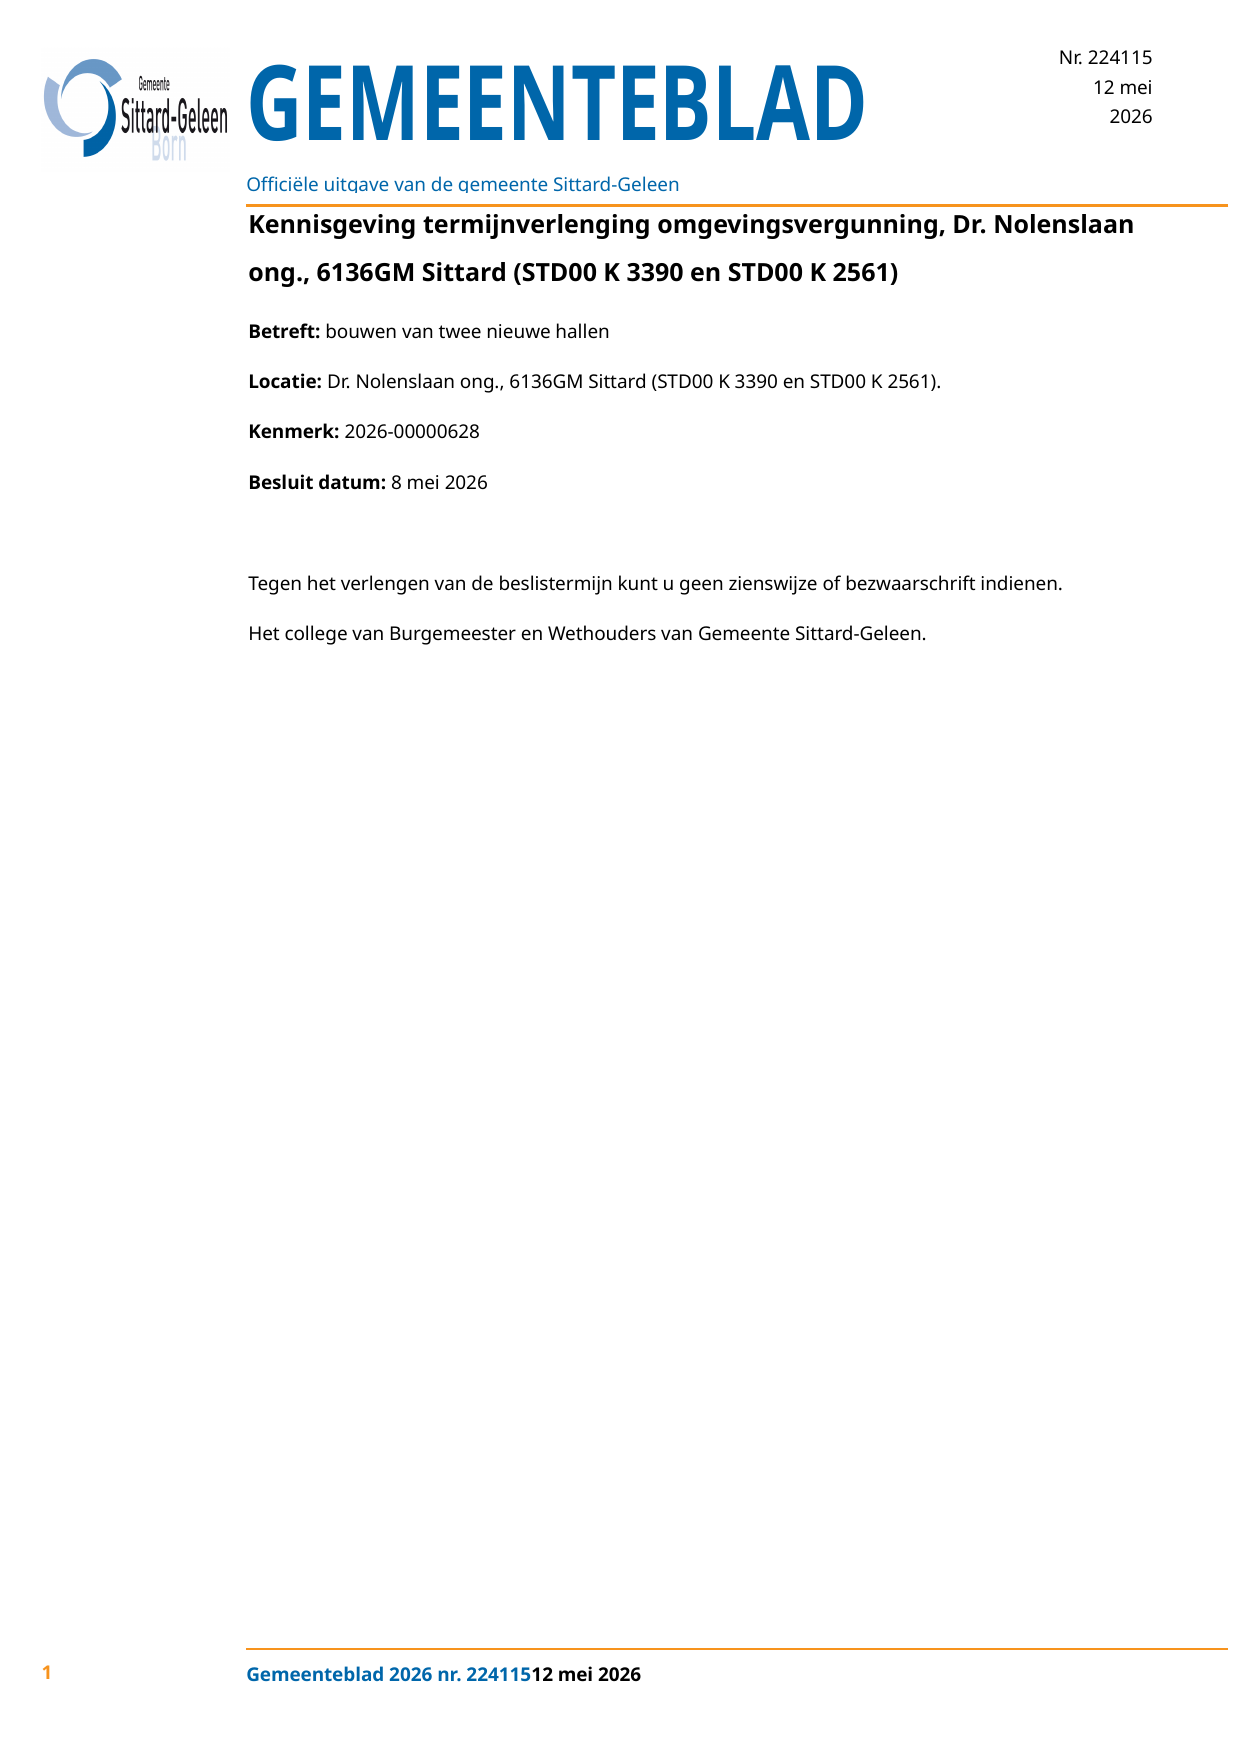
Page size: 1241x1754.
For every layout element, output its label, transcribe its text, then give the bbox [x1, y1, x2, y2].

picture [41, 47, 231, 172]
text Locatie: Dr. Nolenslaan ong., 6136GM Sittard (STD00 K 3390 en STD00 K 2561). [248, 368, 1152, 394]
text Kennisgeving termijnverlenging omgevingsvergunning, Dr. Nolenslaan ong., 6136GM Sittard (STD00 K 3390 en STD00 K 2561) [248, 207, 1152, 288]
text Tegen het verlengen van de beslistermijn kunt u geen zienswijze of bezwaarschrift indienen. [248, 570, 1152, 596]
text Kenmerk: 2026-00000628 [248, 419, 1152, 444]
text Het college van Burgemeester en Wethouders van Gemeente Sittard-Geleen. [248, 620, 1152, 646]
text Betreft: bouwen van twee nieuwe hallen [248, 318, 1152, 344]
text Besluit datum: 8 mei 2026 [248, 469, 1152, 495]
